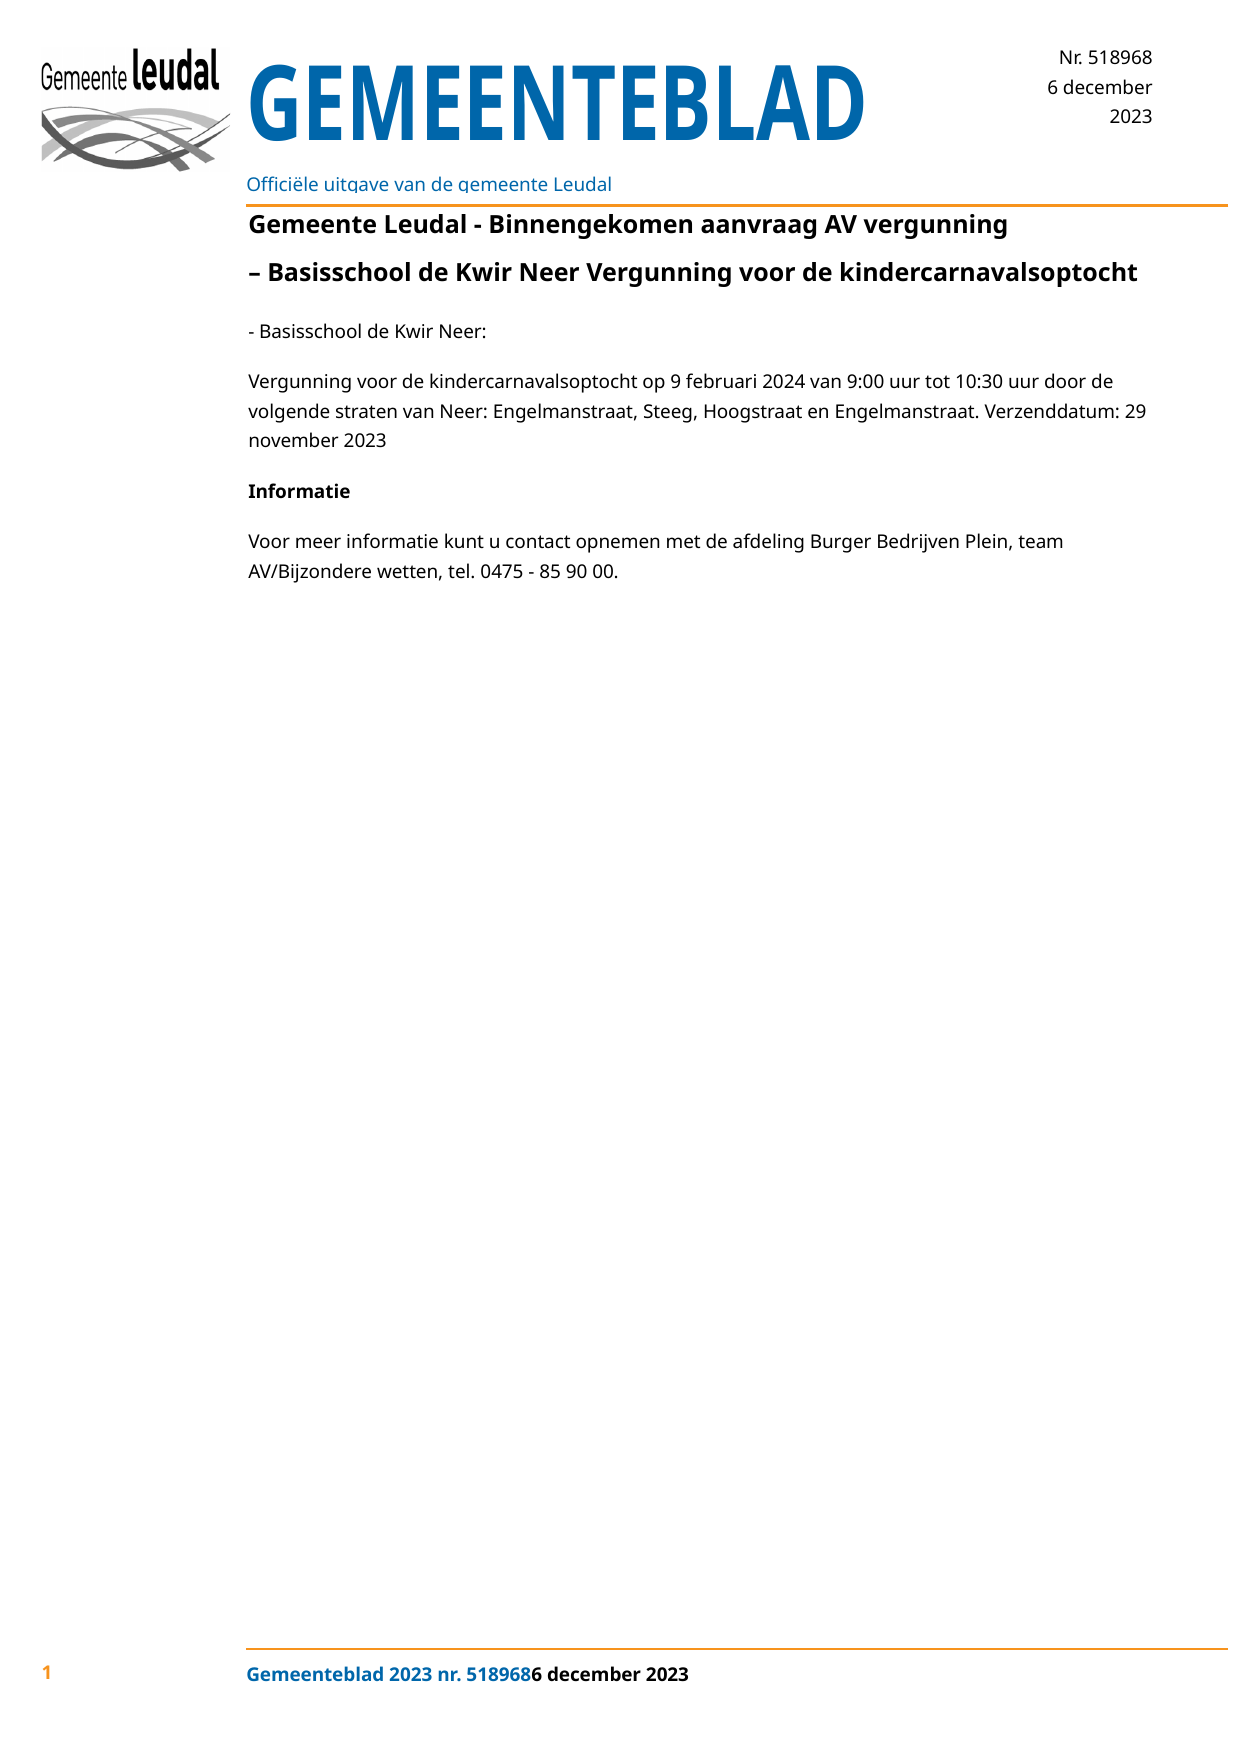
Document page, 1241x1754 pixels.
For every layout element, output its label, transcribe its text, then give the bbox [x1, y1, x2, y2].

text Vergunning voor de kindercarnavalsoptocht op 9 februari 2024 van 9:00 uur tot 10:30 uur door de volgende straten van Neer: Engelmanstraat, Steeg, Hoogstraat en Engelmanstraat. Verzenddatum: 29 november 2023 [248, 368, 1152, 453]
text Informatie [248, 478, 1152, 504]
text - Basisschool de Kwir Neer: [248, 318, 1152, 344]
text Voor meer informatie kunt u contact opnemen met de afdeling Burger Bedrijven Plein, team AV/Bijzondere wetten, tel. 0475 - 85 90 00. [248, 528, 1152, 584]
picture [41, 47, 231, 172]
text Gemeente Leudal - Binnengekomen aanvraag AV vergunning – Basisschool de Kwir Neer Vergunning voor de kindercarnavalsoptocht [248, 207, 1152, 288]
